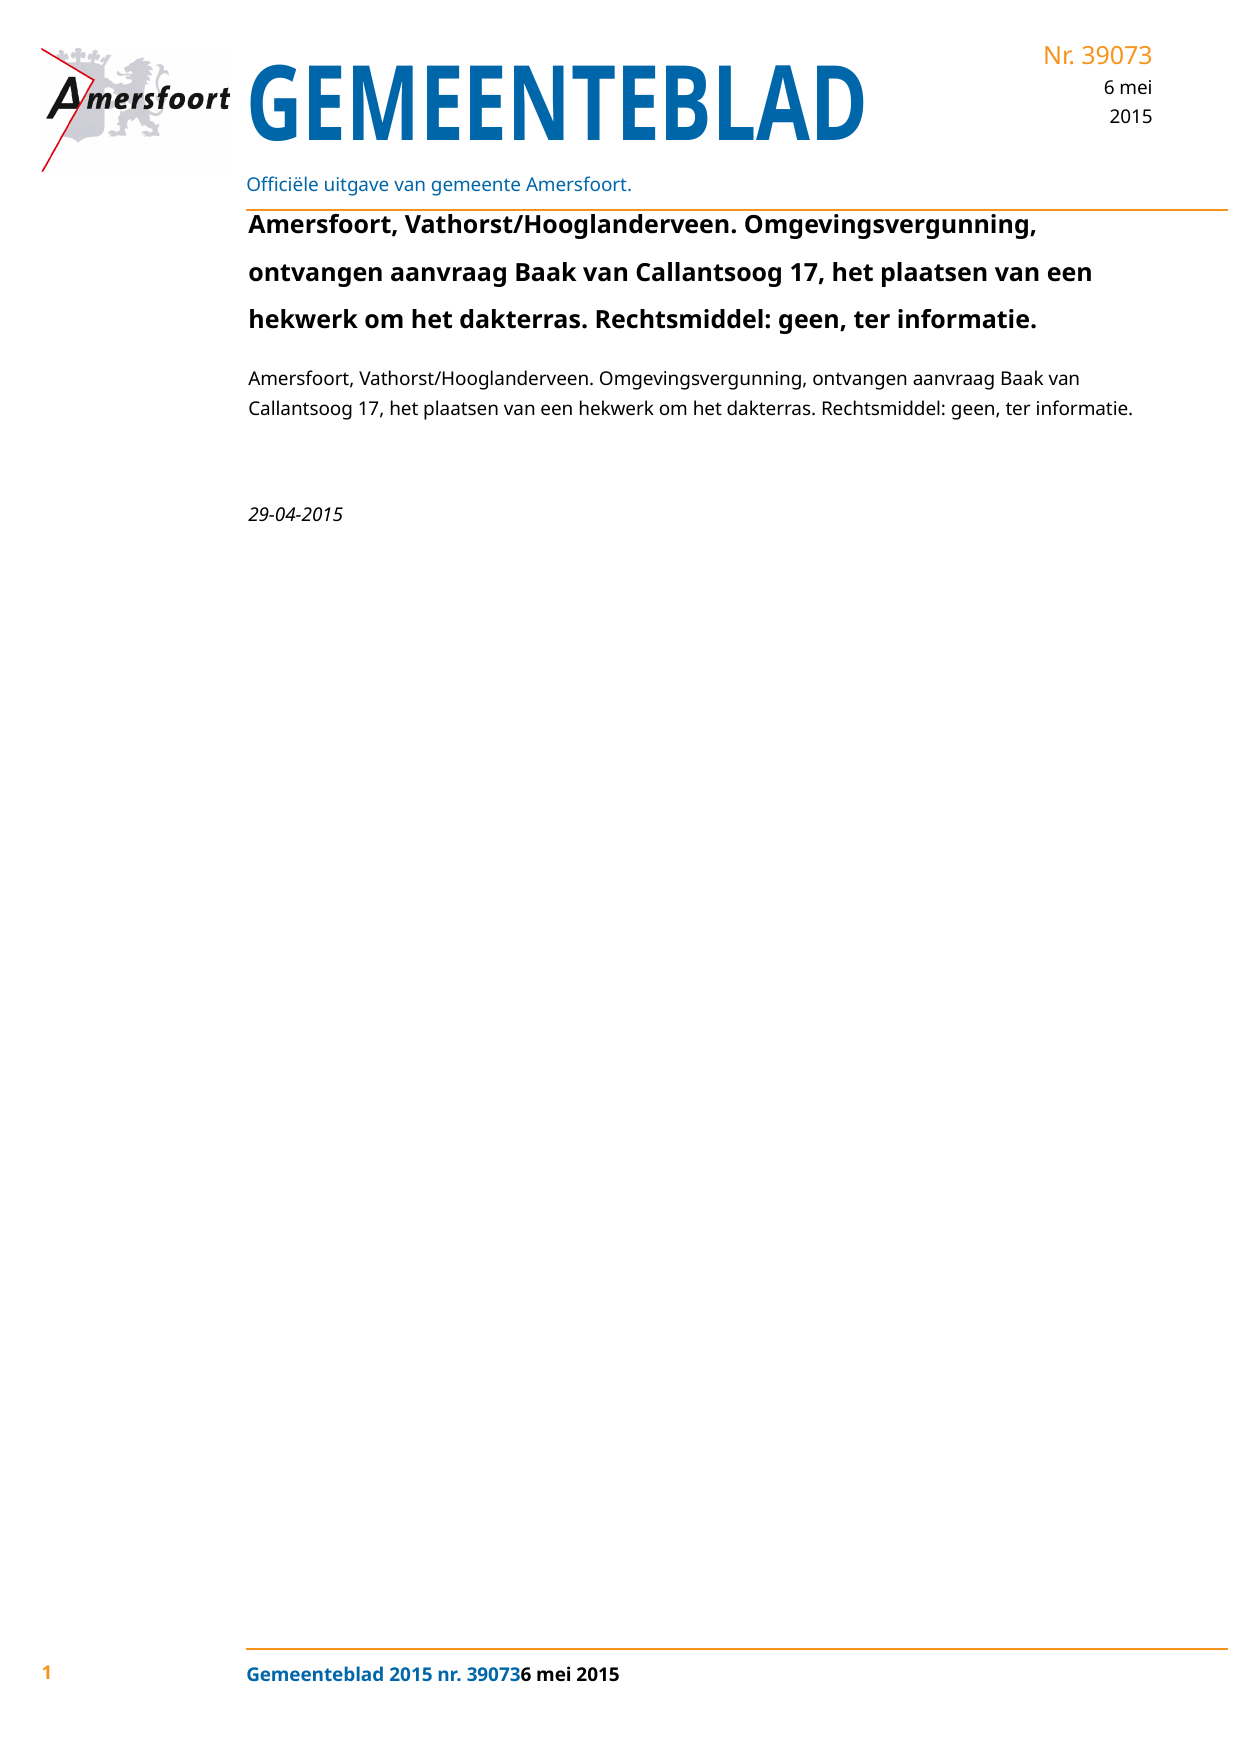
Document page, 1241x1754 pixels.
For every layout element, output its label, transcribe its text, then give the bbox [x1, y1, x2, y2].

picture [41, 47, 231, 172]
text 29-04-2015 [248, 501, 1152, 527]
text Amersfoort, Vathorst/Hooglanderveen. Omgevingsvergunning, ontvangen aanvraag Baak van Callantsoog 17, het plaatsen van een hekwerk om het dakterras. Rechtsmiddel: geen, ter informatie. [248, 366, 1152, 421]
text Amersfoort, Vathorst/Hooglanderveen. Omgevingsvergunning, ontvangen aanvraag Baak van Callantsoog 17, het plaatsen van een hekwerk om het dakterras. Rechtsmiddel: geen, ter informatie. [248, 211, 1152, 336]
